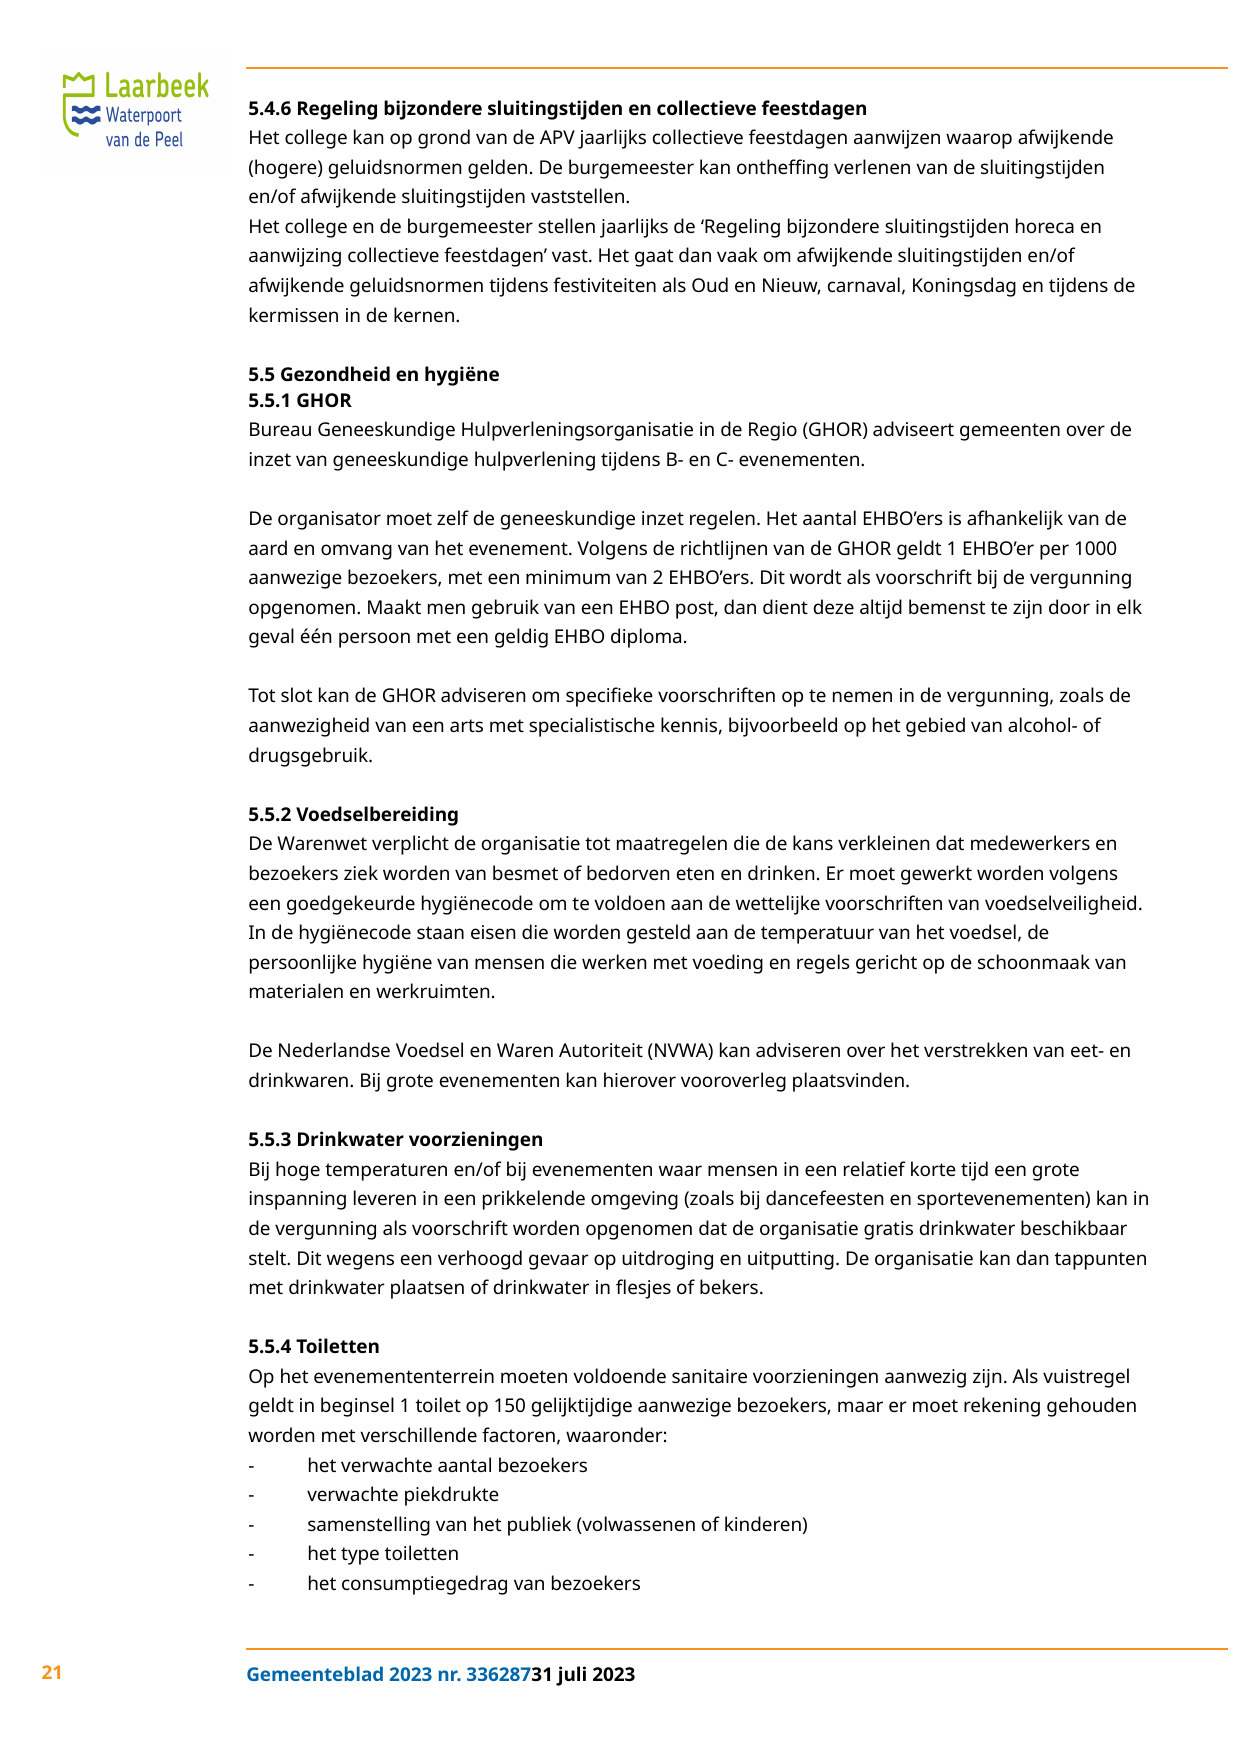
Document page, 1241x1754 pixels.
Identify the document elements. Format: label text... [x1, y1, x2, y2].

text 5.5 Gezondheid en hygiëne [248, 361, 1152, 387]
text De Nederlandse Voedsel en Waren Autoriteit (NVWA) kan adviseren over het verstrekken van eet- en drinkwaren. Bij grote evenementen kan hierover vooroverleg plaatsvinden. [248, 1038, 1152, 1093]
text Op het evenemententerrein moeten voldoende sanitaire voorzieningen aanwezig zijn. Als vuistregel geldt in beginsel 1 toilet op 150 gelijktijdige aanwezige bezoekers, maar er moet rekening gehouden worden met verschillende factoren, waaronder: [248, 1363, 1152, 1448]
list het verwachte aantal bezoekers [248, 1452, 1152, 1477]
text Het college kan op grond van de APV jaarlijks collectieve feestdagen aanwijzen waarop afwijkende (hogere) geluidsnormen gelden. De burgemeester kan ontheffing verlenen van de sluitingstijden en/of afwijkende sluitingstijden vaststellen. [248, 124, 1152, 209]
list verwachte piekdrukte [248, 1481, 1152, 1507]
text 5.5.2 Voedselbereiding [248, 801, 1152, 827]
text Tot slot kan de GHOR adviseren om specifieke voorschriften op te nemen in de vergunning, zoals de aanwezigheid van een arts met specialistische kennis, bijvoorbeeld op het gebied van alcohol- of drugsgebruik. [248, 683, 1152, 767]
picture [41, 47, 231, 172]
text 5.4.6 Regeling bijzondere sluitingstijden en collectieve feestdagen [248, 95, 1152, 121]
text 5.5.3 Drinkwater voorzieningen [248, 1126, 1152, 1152]
text Bij hoge temperaturen en/of bij evenementen waar mensen in een relatief korte tijd een grote inspanning leveren in een prikkelende omgeving (zoals bij dancefeesten en sportevenementen) kan in de vergunning als voorschrift worden opgenomen dat de organisatie gratis drinkwater beschikbaar stelt. Dit wegens een verhoogd gevaar op uitdroging en uitputting. De organisatie kan dan tappunten met drinkwater plaatsen of drinkwater in flesjes of bekers. [248, 1156, 1152, 1300]
text 5.5.4 Toiletten [248, 1333, 1152, 1359]
list samenstelling van het publiek (volwassenen of kinderen) [248, 1511, 1152, 1537]
text De Warenwet verplicht de organisatie tot maatregelen die de kans verkleinen dat medewerkers en bezoekers ziek worden van besmet of bedorven eten en drinken. Er moet gewerkt worden volgens een goedgekeurde hygiënecode om te voldoen aan de wettelijke voorschriften van voedselveiligheid. In de hygiënecode staan eisen die worden gesteld aan de temperatuur van het voedsel, de persoonlijke hygiëne van mensen die werken met voeding en regels gericht op de schoonmaak van materialen en werkruimten. [248, 831, 1152, 1004]
text Bureau Geneeskundige Hulpverleningsorganisatie in de Regio (GHOR) adviseert gemeenten over de inzet van geneeskundige hulpverlening tijdens B- en C- evenementen. [248, 416, 1152, 472]
list het type toiletten [248, 1541, 1152, 1566]
text Het college en de burgemeester stellen jaarlijks de ‘Regeling bijzondere sluitingstijden horeca en aanwijzing collectieve feestdagen’ vast. Het gaat dan vaak om afwijkende sluitingstijden en/of afwijkende geluidsnormen tijdens festiviteiten als Oud en Nieuw, carnaval, Koningsdag en tijdens de kermissen in de kernen. [248, 213, 1152, 328]
text De organisator moet zelf de geneeskundige inzet regelen. Het aantal EHBO’ers is afhankelijk van de aard en omvang van het evenement. Volgens de richtlijnen van de GHOR geldt 1 EHBO’er per 1000 aanwezige bezoekers, met een minimum van 2 EHBO’ers. Dit wordt als voorschrift bij de vergunning opgenomen. Maakt men gebruik van een EHBO post, dan dient deze altijd bemenst te zijn door in elk geval één persoon met een geldig EHBO diploma. [248, 505, 1152, 649]
list het consumptiegedrag van bezoekers [248, 1570, 1152, 1596]
text 5.5.1 GHOR [248, 387, 1152, 412]
